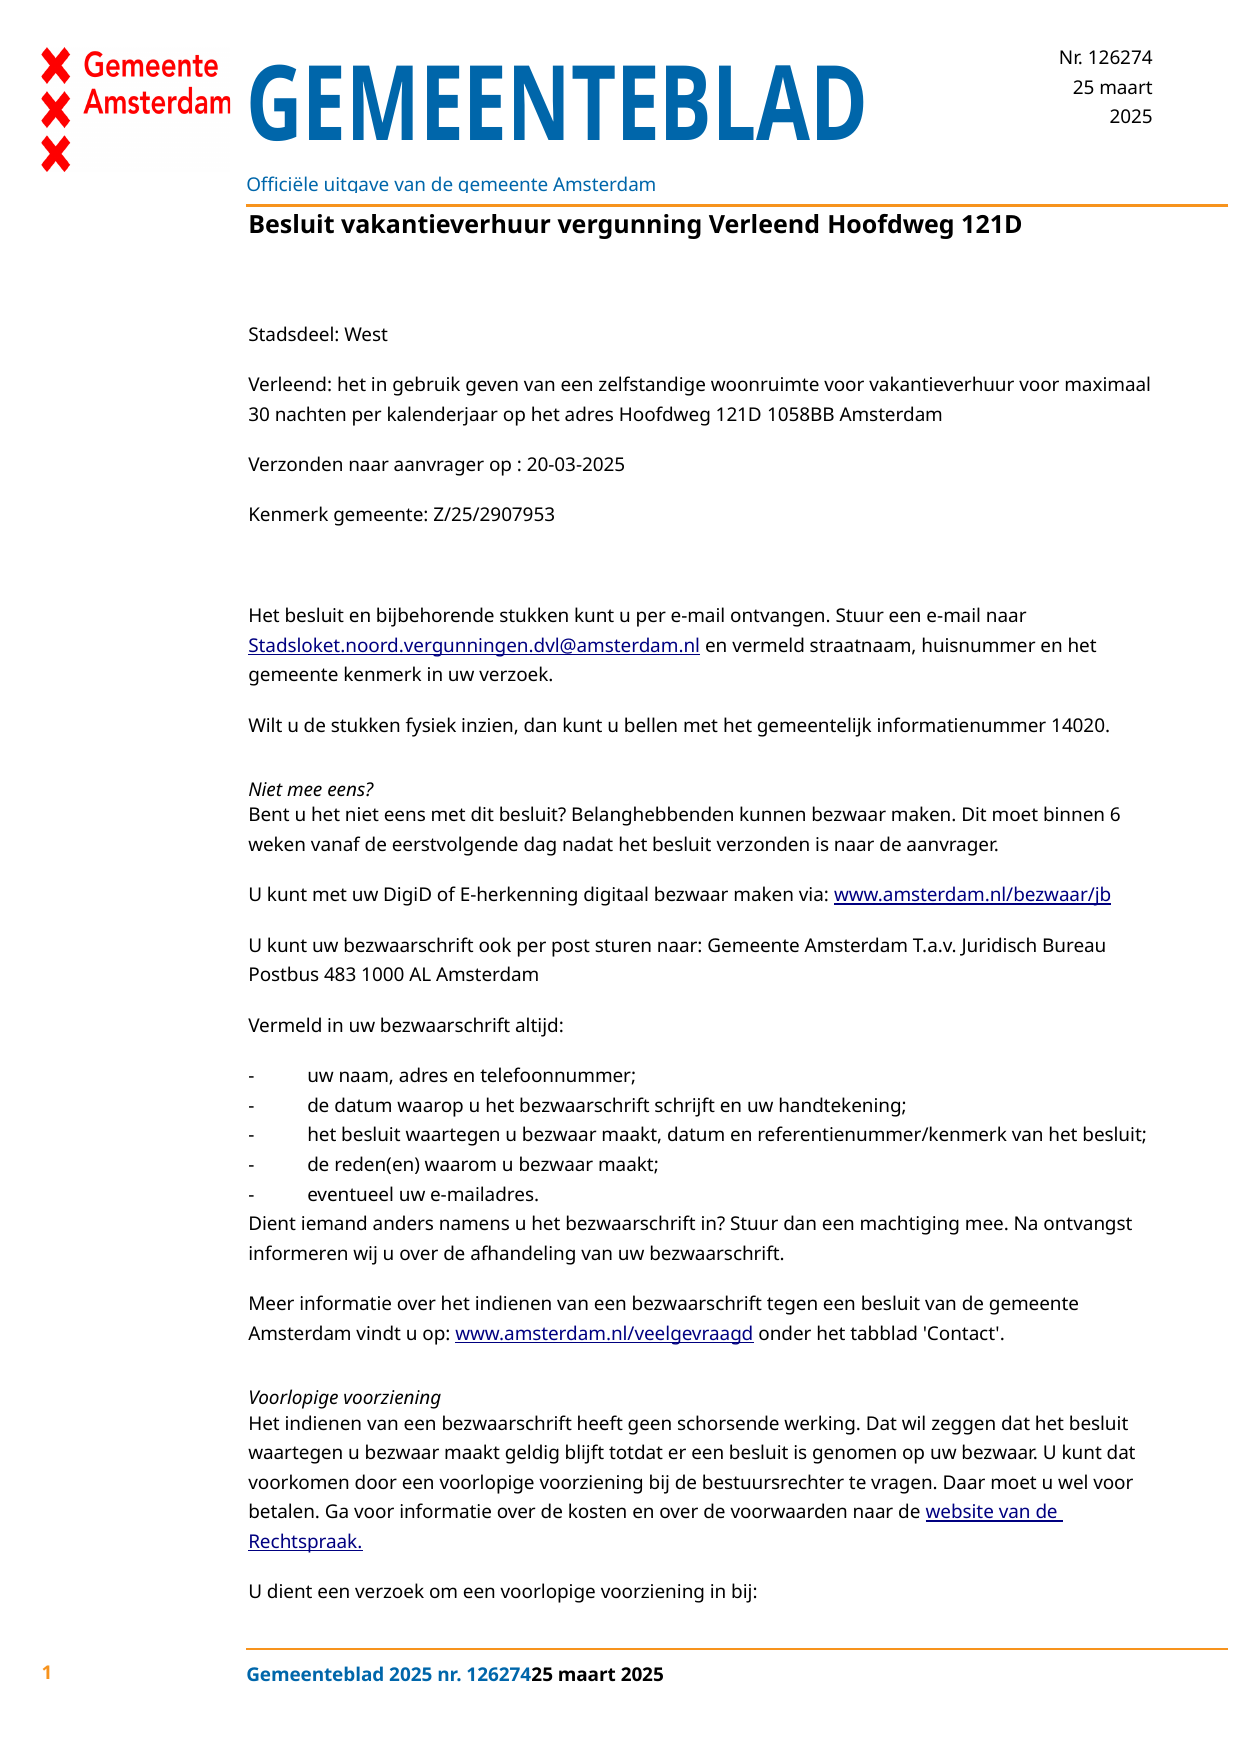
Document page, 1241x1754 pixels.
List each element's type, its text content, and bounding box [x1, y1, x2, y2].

text Dient iemand anders namens u het bezwaarschrift in? Stuur dan een machtiging mee. Na ontvangst informeren wij u over de afhandeling van uw bezwaarschrift. [248, 1210, 1152, 1266]
text Bent u het niet eens met dit besluit? Belanghebbenden kunnen bezwaar maken. Dit moet binnen 6 weken vanaf de eerstvolgende dag nadat het besluit verzonden is naar de aanvrager. [248, 802, 1152, 857]
text Verleend: het in gebruik geven van een zelfstandige woonruimte voor vakantieverhuur voor maximaal 30 nachten per kalenderjaar op het adres Hoofdweg 121D 1058BB Amsterdam [248, 371, 1152, 426]
list de datum waarop u het bezwaarschrift schrijft en uw handtekening; [248, 1092, 1152, 1118]
list het besluit waartegen u bezwaar maakt, datum en referentienummer/kenmerk van het besluit; [248, 1122, 1152, 1147]
text Vermeld in uw bezwaarschrift altijd: [248, 1012, 1152, 1038]
picture [41, 47, 231, 172]
text Niet mee eens? [248, 776, 1152, 802]
text U dient een verzoek om een voorlopige voorziening in bij: [248, 1578, 1152, 1604]
text Voorlopige voorziening [248, 1384, 1152, 1410]
list uw naam, adres en telefoonnummer; [248, 1062, 1152, 1088]
text Verzonden naar aanvrager op : 20-03-2025 [248, 451, 1152, 477]
text Kenmerk gemeente: Z/25/2907953 [248, 502, 1152, 527]
text Het besluit en bijbehorende stukken kunt u per e-mail ontvangen. Stuur een e-mail naar Stadsloket.noord.vergunningen.dvl@amsterdam.nl en vermeld straatnaam, huisnummer en het gemeente kenmerk in uw verzoek. [248, 602, 1152, 687]
text Het indienen van een bezwaarschrift heeft geen schorsende werking. Dat wil zeggen dat het besluit waartegen u bezwaar maakt geldig blijft totdat er een besluit is genomen op uw bezwaar. U kunt dat voorkomen door een voorlopige voorziening bij de bestuursrechter te vragen. Daar moet u wel voor betalen. Ga voor informatie over de kosten en over de voorwaarden naar de website van de Rechtspraak. [248, 1410, 1152, 1554]
list eventueel uw e-mailadres. [248, 1181, 1152, 1207]
text U kunt uw bezwaarschrift ook per post sturen naar: Gemeente Amsterdam T.a.v. Juridisch Bureau Postbus 483 1000 AL Amsterdam [248, 932, 1152, 987]
text Besluit vakantieverhuur vergunning Verleend Hoofdweg 121D [248, 207, 1152, 241]
text Wilt u de stukken fysiek inzien, dan kunt u bellen met het gemeentelijk informatienummer 14020. [248, 712, 1152, 738]
text U kunt met uw DigiD of E-herkenning digitaal bezwaar maken via: www.amsterdam.nl/bezwaar/jb [248, 882, 1152, 907]
text Meer informatie over het indienen van een bezwaarschrift tegen een besluit van de gemeente Amsterdam vindt u op: www.amsterdam.nl/veelgevraagd onder het tabblad 'Contact'. [248, 1290, 1152, 1346]
text Stadsdeel: West [248, 321, 1152, 346]
list de reden(en) waarom u bezwaar maakt; [248, 1151, 1152, 1177]
